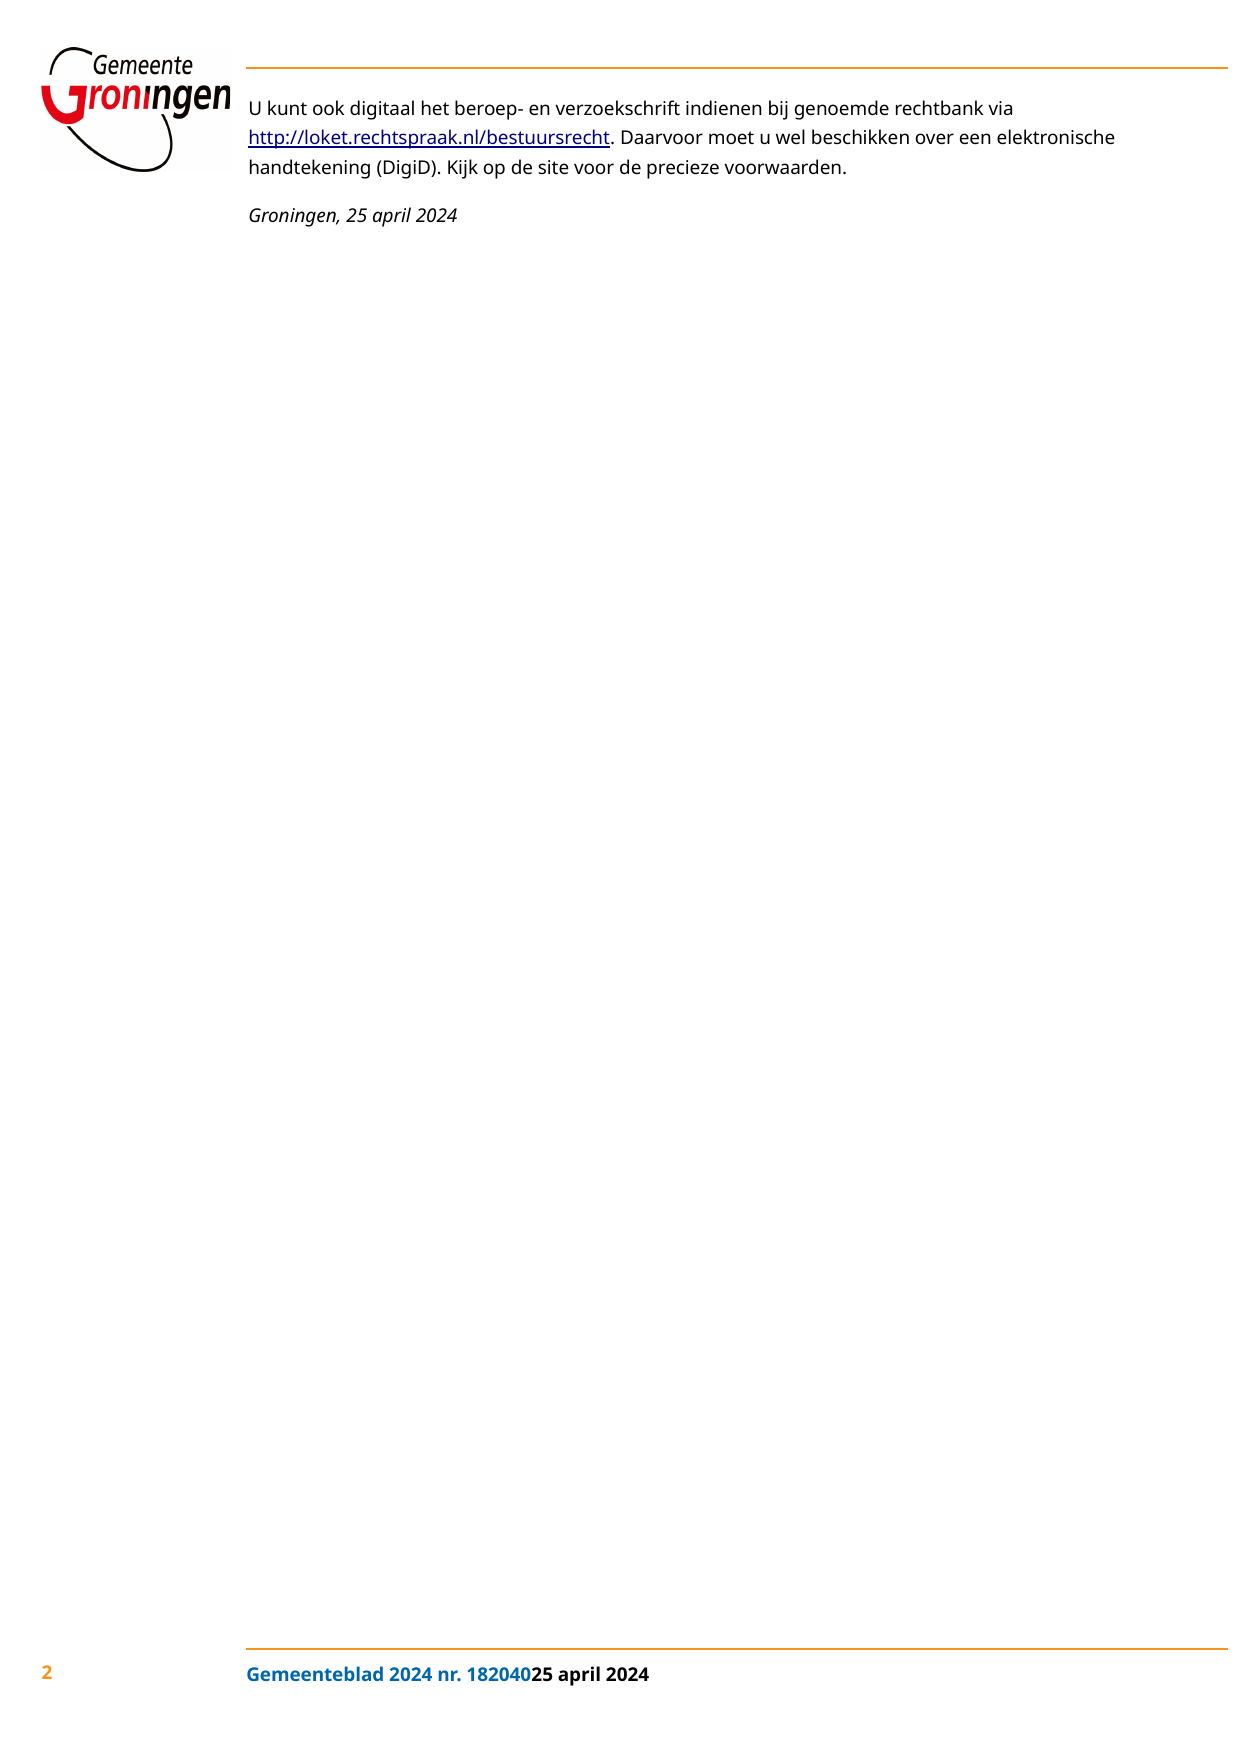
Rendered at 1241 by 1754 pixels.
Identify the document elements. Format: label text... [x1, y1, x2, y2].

picture [41, 47, 231, 172]
text Groningen, 25 april 2024 [248, 202, 1152, 227]
text U kunt ook digitaal het beroep- en verzoekschrift indienen bij genoemde rechtbank via http://loket.rechtspraak.nl/bestuursrecht. Daarvoor moet u wel beschikken over een elektronische handtekening (DigiD). Kijk op de site voor de precieze voorwaarden. [248, 95, 1152, 180]
